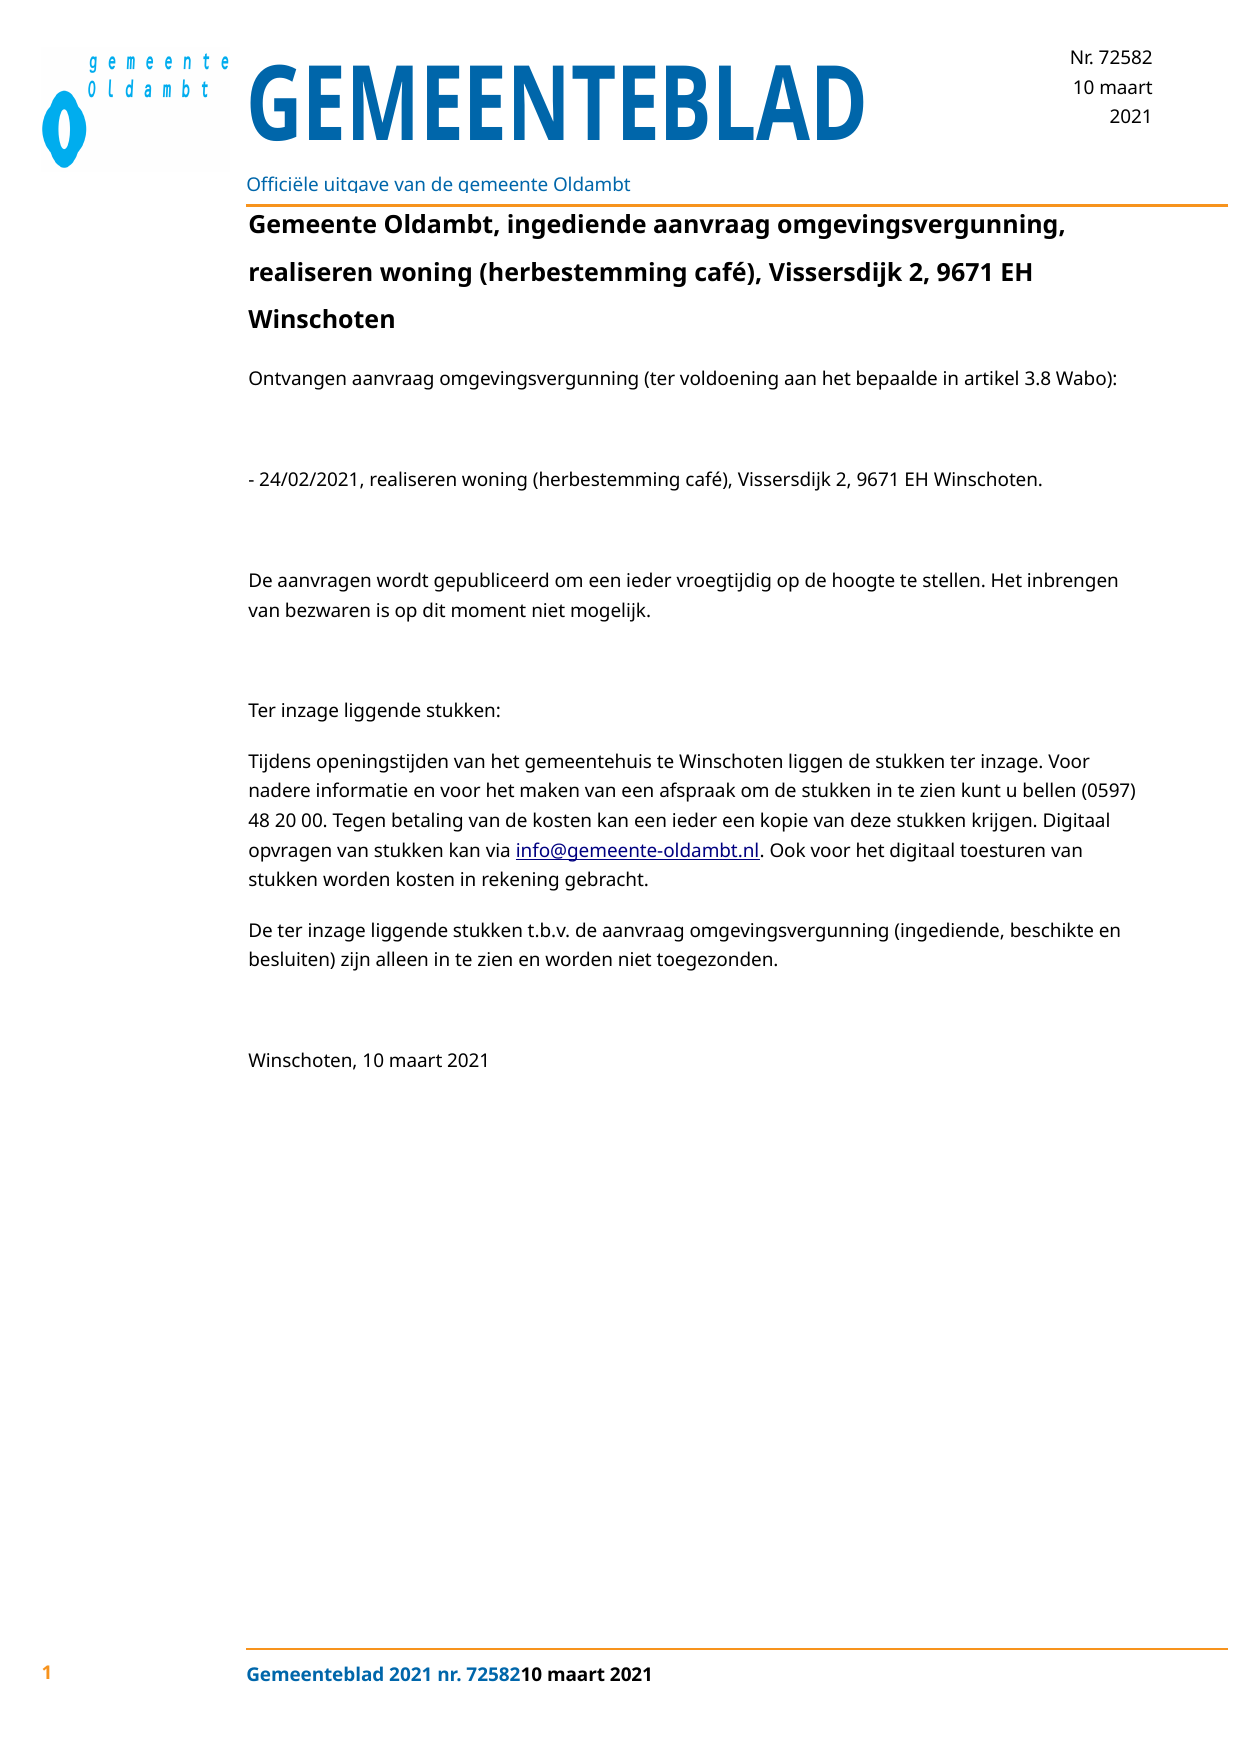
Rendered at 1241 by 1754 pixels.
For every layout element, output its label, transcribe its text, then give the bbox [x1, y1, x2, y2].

text Ter inzage liggende stukken: [248, 698, 1152, 723]
text Tijdens openingstijden van het gemeentehuis te Winschoten liggen de stukken ter inzage. Voor nadere informatie en voor het maken van een afspraak om de stukken in te zien kunt u bellen (0597) 48 20 00. Tegen betaling van de kosten kan een ieder een kopie van deze stukken krijgen. Digitaal opvragen van stukken kan via info@gemeente-oldambt.nl. Ook voor het digitaal toesturen van stukken worden kosten in rekening gebracht. [248, 748, 1152, 892]
text Ontvangen aanvraag omgevingsvergunning (ter voldoening aan het bepaalde in artikel 3.8 Wabo): [248, 366, 1152, 391]
text Winschoten, 10 maart 2021 [248, 1047, 1152, 1073]
text De ter inzage liggende stukken t.b.v. de aanvraag omgevingsvergunning (ingediende, beschikte en besluiten) zijn alleen in te zien en worden niet toegezonden. [248, 917, 1152, 972]
text De aanvragen wordt gepubliceerd om een ieder vroegtijdig op de hoogte te stellen. Het inbrengen van bezwaren is op dit moment niet mogelijk. [248, 567, 1152, 622]
picture [41, 47, 231, 172]
text Gemeente Oldambt, ingediende aanvraag omgevingsvergunning, realiseren woning (herbestemming café), Vissersdijk 2, 9671 EH Winschoten [248, 207, 1152, 336]
text - 24/02/2021, realiseren woning (herbestemming café), Vissersdijk 2, 9671 EH Winschoten. [248, 466, 1152, 492]
